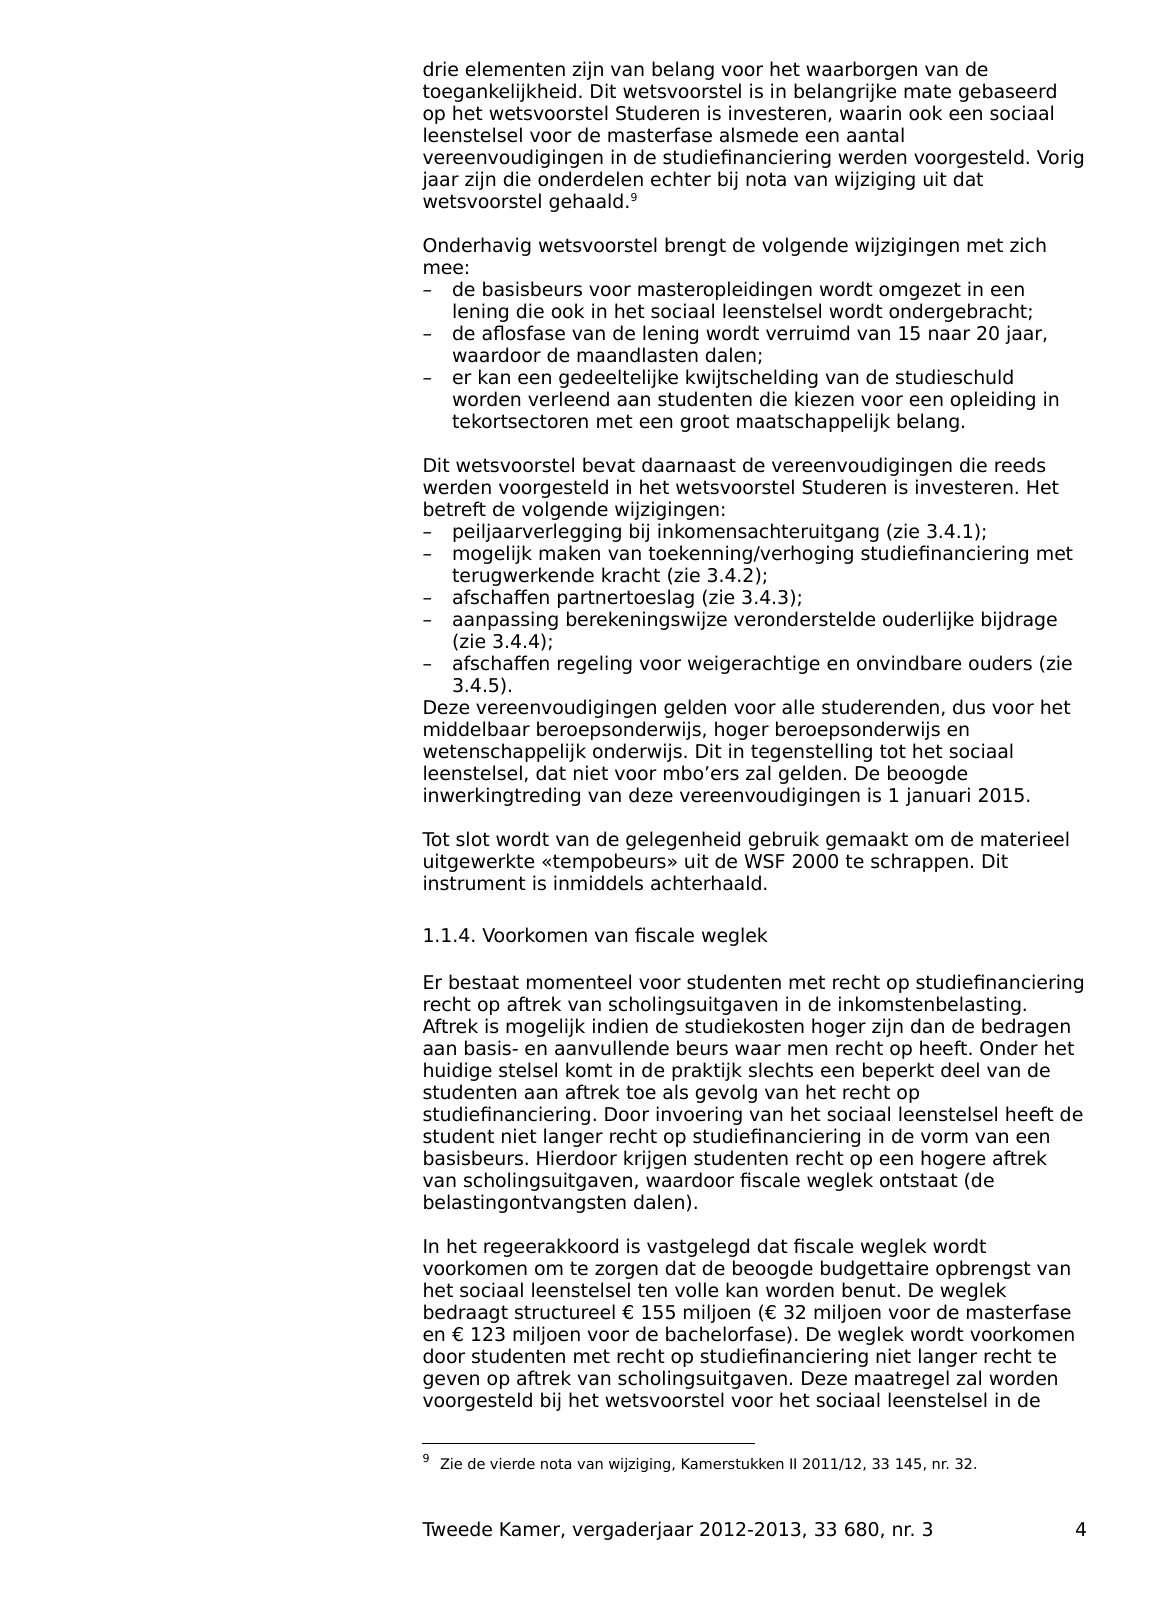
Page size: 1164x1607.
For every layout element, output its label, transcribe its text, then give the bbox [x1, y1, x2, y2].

text Deze vereenvoudigingen gelden voor alle studerenden, dus voor het middelbaar beroepsonderwijs, hoger beroepsonderwijs en wetenschappelijk onderwijs. Dit in tegenstelling tot het sociaal leenstelsel, dat niet voor mbo’ers zal gelden. De beoogde inwerkingtreding van deze vereenvoudigingen is 1 januari 2015. [422, 697, 1087, 807]
text – de basisbeurs voor masteropleidingen wordt omgezet in een lening die ook in het sociaal leenstelsel wordt ondergebracht; [422, 279, 1087, 323]
text Onderhavig wetsvoorstel brengt de volgende wijzigingen met zich mee: [422, 235, 1087, 279]
text – mogelijk maken van toekenning/verhoging studiefinanciering met terugwerkende kracht (zie 3.4.2); [422, 543, 1087, 587]
text Er bestaat momenteel voor studenten met recht op studiefinanciering recht op aftrek van scholingsuitgaven in de inkomstenbelasting. Aftrek is mogelijk indien de studiekosten hoger zijn dan de bedragen aan basis- en aanvullende beurs waar men recht op heeft. Onder het huidige stelsel komt in de praktijk slechts een beperkt deel van de studenten aan aftrek toe als gevolg van het recht op studiefinanciering. Door invoering van het sociaal leenstelsel heeft de student niet langer recht op studiefinanciering in de vorm van een basisbeurs. Hierdoor krijgen studenten recht op een hogere aftrek van scholingsuitgaven, waardoor fiscale weglek ontstaat (de belastingontvangsten dalen). [422, 972, 1087, 1214]
text – er kan een gedeeltelijke kwijtschelding van de studieschuld worden verleend aan studenten die kiezen voor een opleiding in tekortsectoren met een groot maatschappelijk belang. [422, 367, 1087, 433]
text In het regeerakkoord is vastgelegd dat fiscale weglek wordt voorkomen om te zorgen dat de beoogde budgettaire opbrengst van het sociaal leenstelsel ten volle kan worden benut. De weglek bedraagt structureel € 155 miljoen (€ 32 miljoen voor de masterfase en € 123 miljoen voor de bachelorfase). De weglek wordt voorkomen door studenten met recht op studiefinanciering niet langer recht te geven op aftrek van scholingsuitgaven. Deze maatregel zal worden voorgesteld bij het wetsvoorstel voor het sociaal leenstelsel in de [422, 1236, 1087, 1412]
text drie elementen zijn van belang voor het waarborgen van de toegankelijkheid. Dit wetsvoorstel is in belangrijke mate gebaseerd op het wetsvoorstel Studeren is investeren, waarin ook een sociaal leenstelsel voor de masterfase alsmede een aantal vereenvoudigingen in de studiefinanciering werden voorgesteld. Vorig jaar zijn die onderdelen echter bij nota van wijziging uit dat wetsvoorstel gehaald. [422, 59, 1087, 213]
text – peiljaarverlegging bij inkomensachteruitgang (zie 3.4.1); [422, 521, 1087, 543]
text Zie de vierde nota van wijziging, Kamerstukken II 2011/12, 33 145, nr. 32. [422, 1452, 1087, 1474]
text Tot slot wordt van de gelegenheid gebruik gemaakt om de materieel uitgewerkte «tempobeurs» uit de WSF 2000 te schrappen. Dit instrument is inmiddels achterhaald. [422, 829, 1087, 895]
subtitle 1.1.4. Voorkomen van fiscale weglek [422, 925, 1087, 947]
text – de aflosfase van de lening wordt verruimd van 15 naar 20 jaar, waardoor de maandlasten dalen; [422, 323, 1087, 367]
text Dit wetsvoorstel bevat daarnaast de vereenvoudigingen die reeds werden voorgesteld in het wetsvoorstel Studeren is investeren. Het betreft de volgende wijzigingen: [422, 455, 1087, 521]
text – afschaffen regeling voor weigerachtige en onvindbare ouders (zie 3.4.5). [422, 653, 1087, 697]
text – aanpassing berekeningswijze veronderstelde ouderlijke bijdrage (zie 3.4.4); [422, 609, 1087, 653]
text – afschaffen partnertoeslag (zie 3.4.3); [422, 587, 1087, 609]
